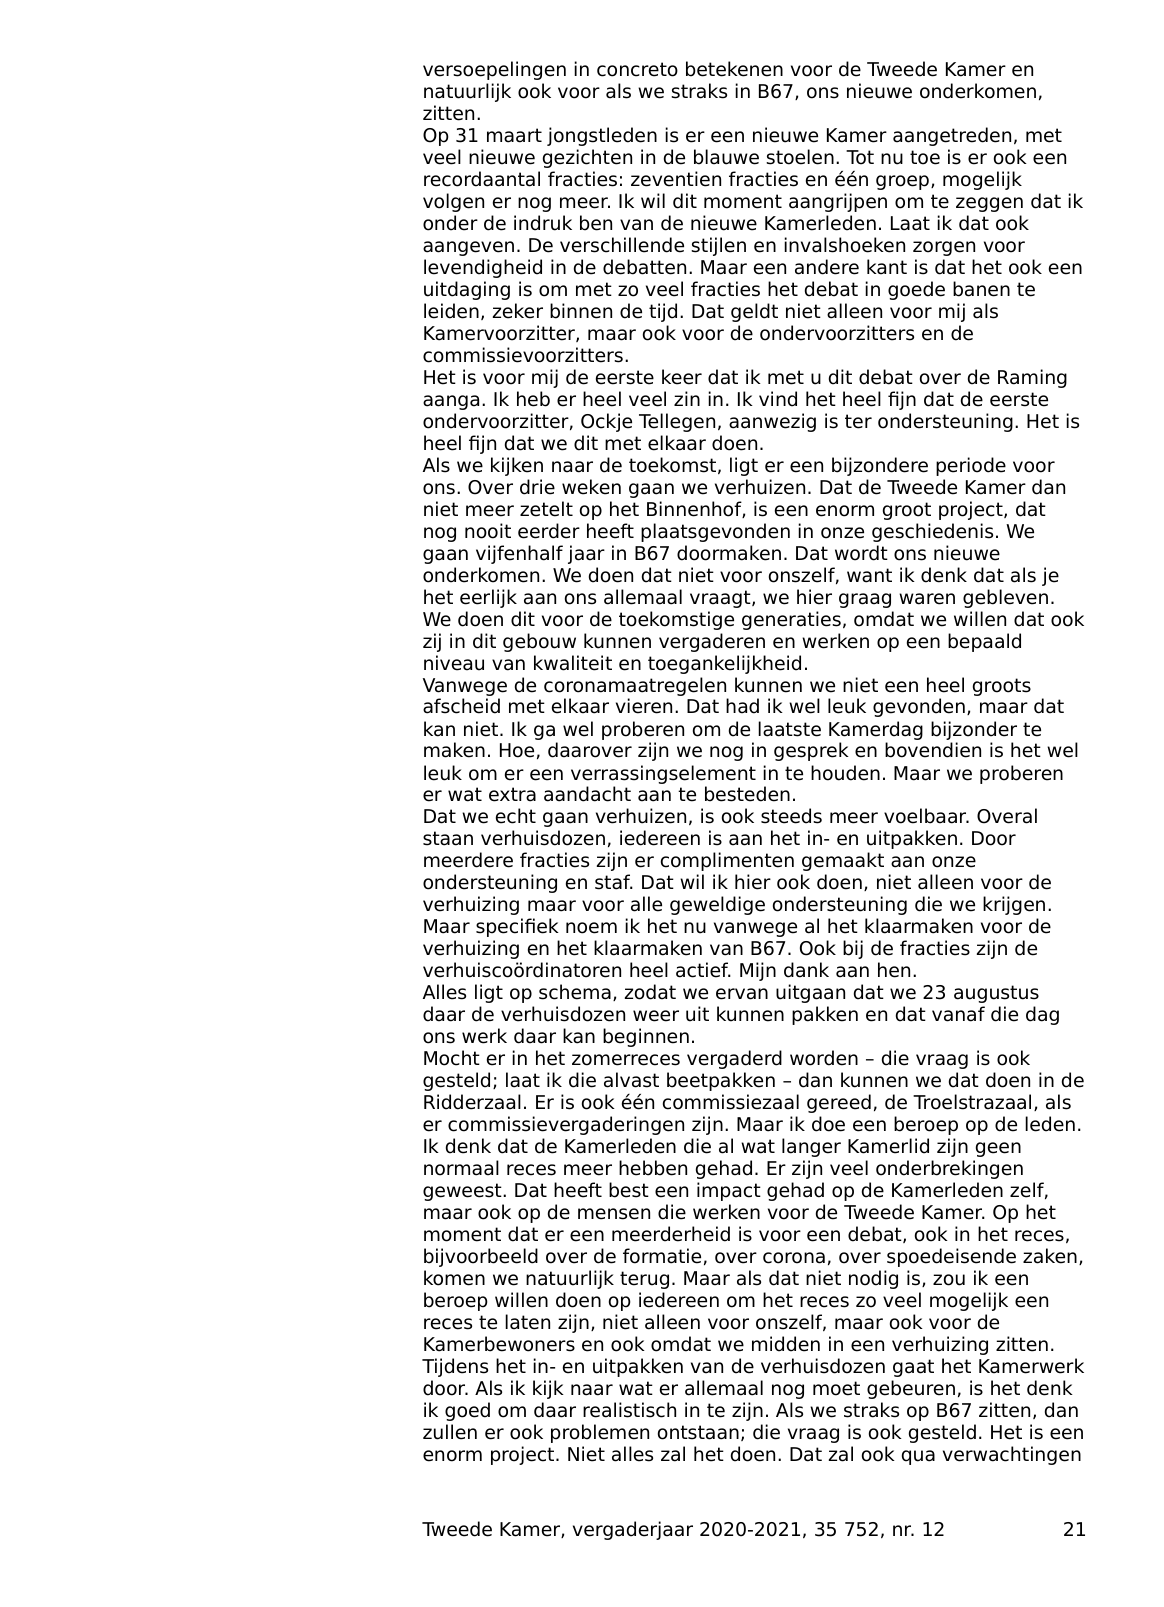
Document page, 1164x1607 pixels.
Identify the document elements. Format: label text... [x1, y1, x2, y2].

text Mocht er in het zomerreces vergaderd worden – die vraag is ook gesteld; laat ik die alvast beetpakken – dan kunnen we dat doen in de Ridderzaal. Er is ook één commissiezaal gereed, de Troelstrazaal, als er commissievergaderingen zijn. Maar ik doe een beroep op de leden. Ik denk dat de Kamerleden die al wat langer Kamerlid zijn geen normaal reces meer hebben gehad. Er zijn veel onderbrekingen geweest. Dat heeft best een impact gehad op de Kamerleden zelf, maar ook op de mensen die werken voor de Tweede Kamer. Op het moment dat er een meerderheid is voor een debat, ook in het reces, bijvoorbeeld over de formatie, over corona, over spoedeisende zaken, komen we natuurlijk terug. Maar als dat niet nodig is, zou ik een beroep willen doen op iedereen om het reces zo veel mogelijk een reces te laten zijn, niet alleen voor onszelf, maar ook voor de Kamerbewoners en ook omdat we midden in een verhuizing zitten. [422, 1048, 1087, 1356]
text versoepelingen in concreto betekenen voor de Tweede Kamer en natuurlijk ook voor als we straks in B67, ons nieuwe onderkomen, zitten. [422, 59, 1087, 125]
text Als we kijken naar de toekomst, ligt er een bijzondere periode voor ons. Over drie weken gaan we verhuizen. Dat de Tweede Kamer dan niet meer zetelt op het Binnenhof, is een enorm groot project, dat nog nooit eerder heeft plaatsgevonden in onze geschiedenis. We gaan vijfenhalf jaar in B67 doormaken. Dat wordt ons nieuwe onderkomen. We doen dat niet voor onszelf, want ik denk dat als je het eerlijk aan ons allemaal vraagt, we hier graag waren gebleven. We doen dit voor de toekomstige generaties, omdat we willen dat ook zij in dit gebouw kunnen vergaderen en werken op een bepaald niveau van kwaliteit en toegankelijkheid. [422, 455, 1087, 674]
text Op 31 maart jongstleden is er een nieuwe Kamer aangetreden, met veel nieuwe gezichten in de blauwe stoelen. Tot nu toe is er ook een recordaantal fracties: zeventien fracties en één groep, mogelijk volgen er nog meer. Ik wil dit moment aangrijpen om te zeggen dat ik onder de indruk ben van de nieuwe Kamerleden. Laat ik dat ook aangeven. De verschillende stijlen en invalshoeken zorgen voor levendigheid in de debatten. Maar een andere kant is dat het ook een uitdaging is om met zo veel fracties het debat in goede banen te leiden, zeker binnen de tijd. Dat geldt niet alleen voor mij als Kamervoorzitter, maar ook voor de ondervoorzitters en de commissievoorzitters. [422, 125, 1087, 367]
text Het is voor mij de eerste keer dat ik met u dit debat over de Raming aanga. Ik heb er heel veel zin in. Ik vind het heel fijn dat de eerste ondervoorzitter, Ockje Tellegen, aanwezig is ter ondersteuning. Het is heel fijn dat we dit met elkaar doen. [422, 367, 1087, 455]
text Tijdens het in- en uitpakken van de verhuisdozen gaat het Kamerwerk door. Als ik kijk naar wat er allemaal nog moet gebeuren, is het denk ik goed om daar realistisch in te zijn. Als we straks op B67 zitten, dan zullen er ook problemen ontstaan; die vraag is ook gesteld. Het is een enorm project. Niet alles zal het doen. Dat zal ook qua verwachtingen [422, 1356, 1087, 1466]
text Dat we echt gaan verhuizen, is ook steeds meer voelbaar. Overal staan verhuisdozen, iedereen is aan het in- en uitpakken. Door meerdere fracties zijn er complimenten gemaakt aan onze ondersteuning en staf. Dat wil ik hier ook doen, niet alleen voor de verhuizing maar voor alle geweldige ondersteuning die we krijgen. Maar specifiek noem ik het nu vanwege al het klaarmaken voor de verhuizing en het klaarmaken van B67. Ook bij de fracties zijn de verhuiscoördinatoren heel actief. Mijn dank aan hen. [422, 806, 1087, 982]
text Alles ligt op schema, zodat we ervan uitgaan dat we 23 augustus daar de verhuisdozen weer uit kunnen pakken en dat vanaf die dag ons werk daar kan beginnen. [422, 982, 1087, 1048]
text Vanwege de coronamaatregelen kunnen we niet een heel groots afscheid met elkaar vieren. Dat had ik wel leuk gevonden, maar dat kan niet. Ik ga wel proberen om de laatste Kamerdag bijzonder te maken. Hoe, daarover zijn we nog in gesprek en bovendien is het wel leuk om er een verrassingselement in te houden. Maar we proberen er wat extra aandacht aan te besteden. [422, 674, 1087, 806]
